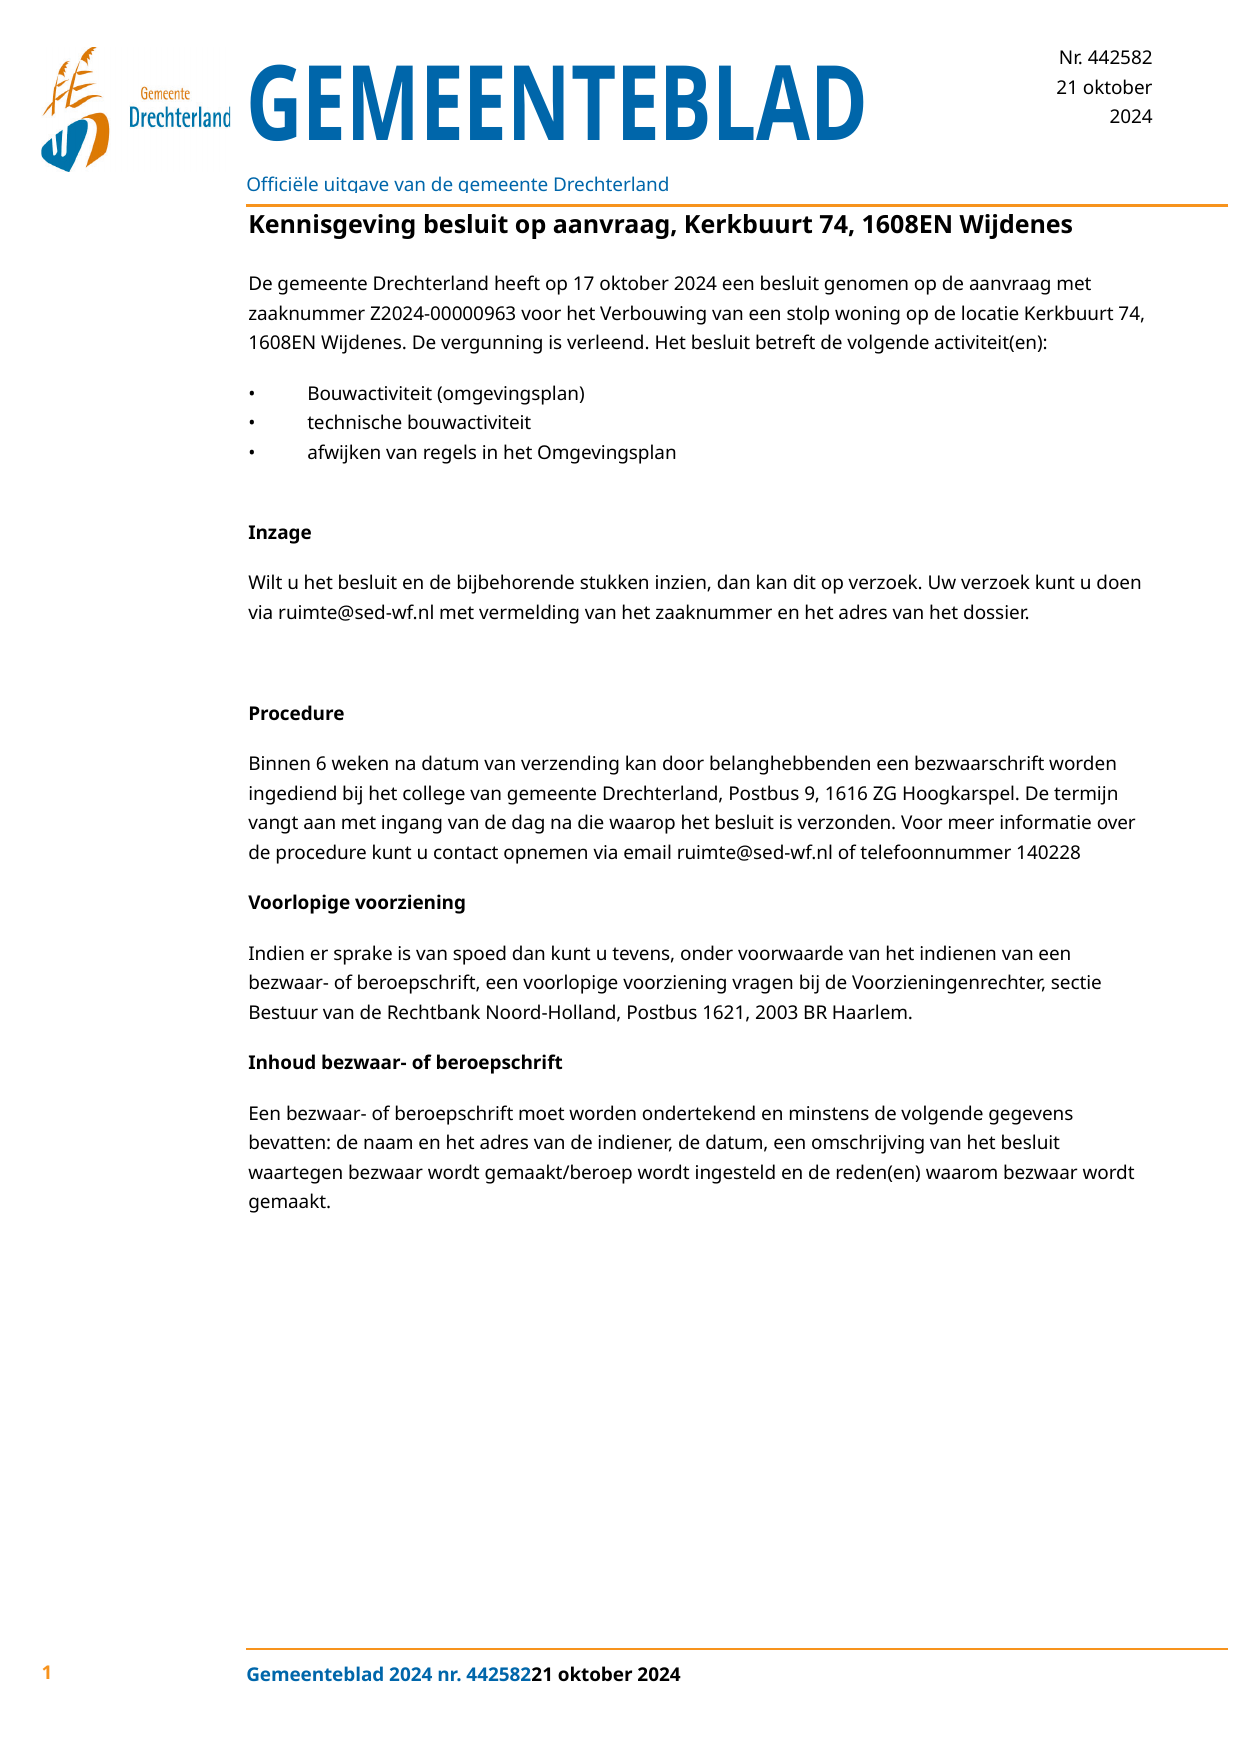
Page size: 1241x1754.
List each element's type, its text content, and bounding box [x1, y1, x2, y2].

text Inhoud bezwaar- of beroepschrift [248, 1049, 1152, 1075]
text Indien er sprake is van spoed dan kunt u tevens, onder voorwaarde van het indienen van een bezwaar- of beroepschrift, een voorlopige voorziening vragen bij de Voorzieningenrechter, sectie Bestuur van de Rechtbank Noord-Holland, Postbus 1621, 2003 BR Haarlem. [248, 940, 1152, 1025]
text Een bezwaar- of beroepschrift moet worden ondertekend en minstens de volgende gegevens bevatten: de naam en het adres van de indiener, de datum, een omschrijving van het besluit waartegen bezwaar wordt gemaakt/beroep wordt ingesteld en de reden(en) waarom bezwaar wordt gemaakt. [248, 1100, 1152, 1214]
text Kennisgeving besluit op aanvraag, Kerkbuurt 74, 1608EN Wijdenes [248, 207, 1152, 241]
text Binnen 6 weken na datum van verzending kan door belanghebbenden een bezwaarschrift worden ingediend bij het college van gemeente Drechterland, Postbus 9, 1616 ZG Hoogkarspel. De termijn vangt aan met ingang van de dag na die waarop het besluit is verzonden. Voor meer informatie over de procedure kunt u contact opnemen via email ruimte@sed-wf.nl of telefoonnummer 140228 [248, 750, 1152, 865]
list afwijken van regels in het Omgevingsplan [248, 439, 1152, 465]
picture [41, 158, 64, 172]
text Voorlopige voorziening [248, 889, 1152, 915]
list technische bouwactiviteit [248, 409, 1152, 435]
list Bouwactiviteit (omgevingsplan) [248, 380, 1152, 406]
text Procedure [248, 700, 1152, 726]
text Wilt u het besluit en de bijbehorende stukken inzien, dan kan dit op verzoek. Uw verzoek kunt u doen via ruimte@sed-wf.nl met vermelding van het zaaknummer en het adres van het dossier. [248, 569, 1152, 625]
text Inzage [248, 519, 1152, 545]
picture [41, 47, 231, 172]
picture [226, 115, 231, 124]
text De gemeente Drechterland heeft op 17 oktober 2024 een besluit genomen op de aanvraag met zaaknummer Z2024-00000963 voor het Verbouwing van een stolp woning op de locatie Kerkbuurt 74, 1608EN Wijdenes. De vergunning is verleend. Het besluit betreft de volgende activiteit(en): [248, 270, 1152, 355]
